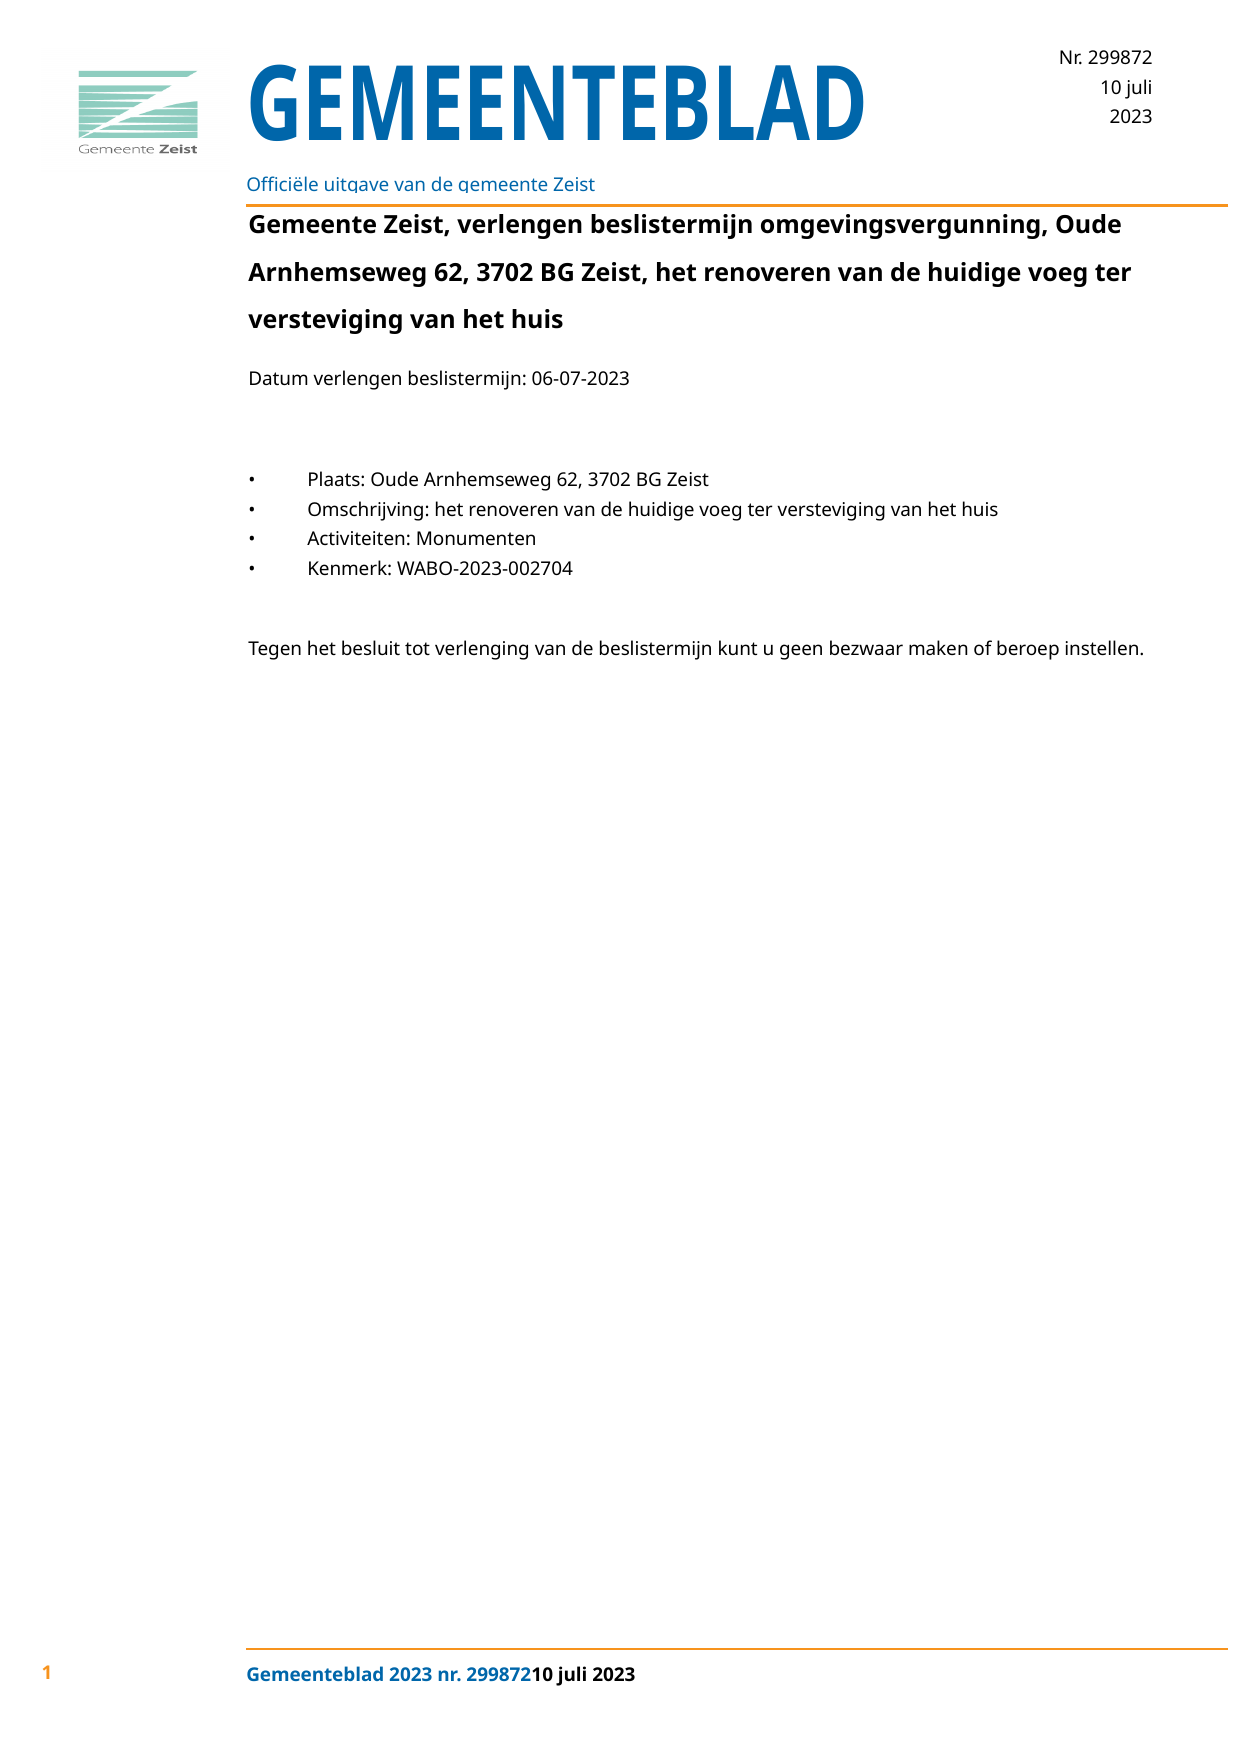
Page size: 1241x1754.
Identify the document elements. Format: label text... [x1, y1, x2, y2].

list Omschrijving: het renoveren van de huidige voeg ter versteviging van het huis [248, 496, 1152, 522]
text Tegen het besluit tot verlenging van de beslistermijn kunt u geen bezwaar maken of beroep instellen. [248, 635, 1152, 661]
list Plaats: Oude Arnhemseweg 62, 3702 BG Zeist [248, 466, 1152, 492]
list Kenmerk: WABO-2023-002704 [248, 555, 1152, 581]
list Activiteiten: Monumenten [248, 526, 1152, 551]
text Gemeente Zeist, verlengen beslistermijn omgevingsvergunning, Oude Arnhemseweg 62, 3702 BG Zeist, het renoveren van de huidige voeg ter versteviging van het huis [248, 207, 1152, 336]
picture [41, 47, 231, 172]
text Datum verlengen beslistermijn: 06-07-2023 [248, 366, 1152, 391]
